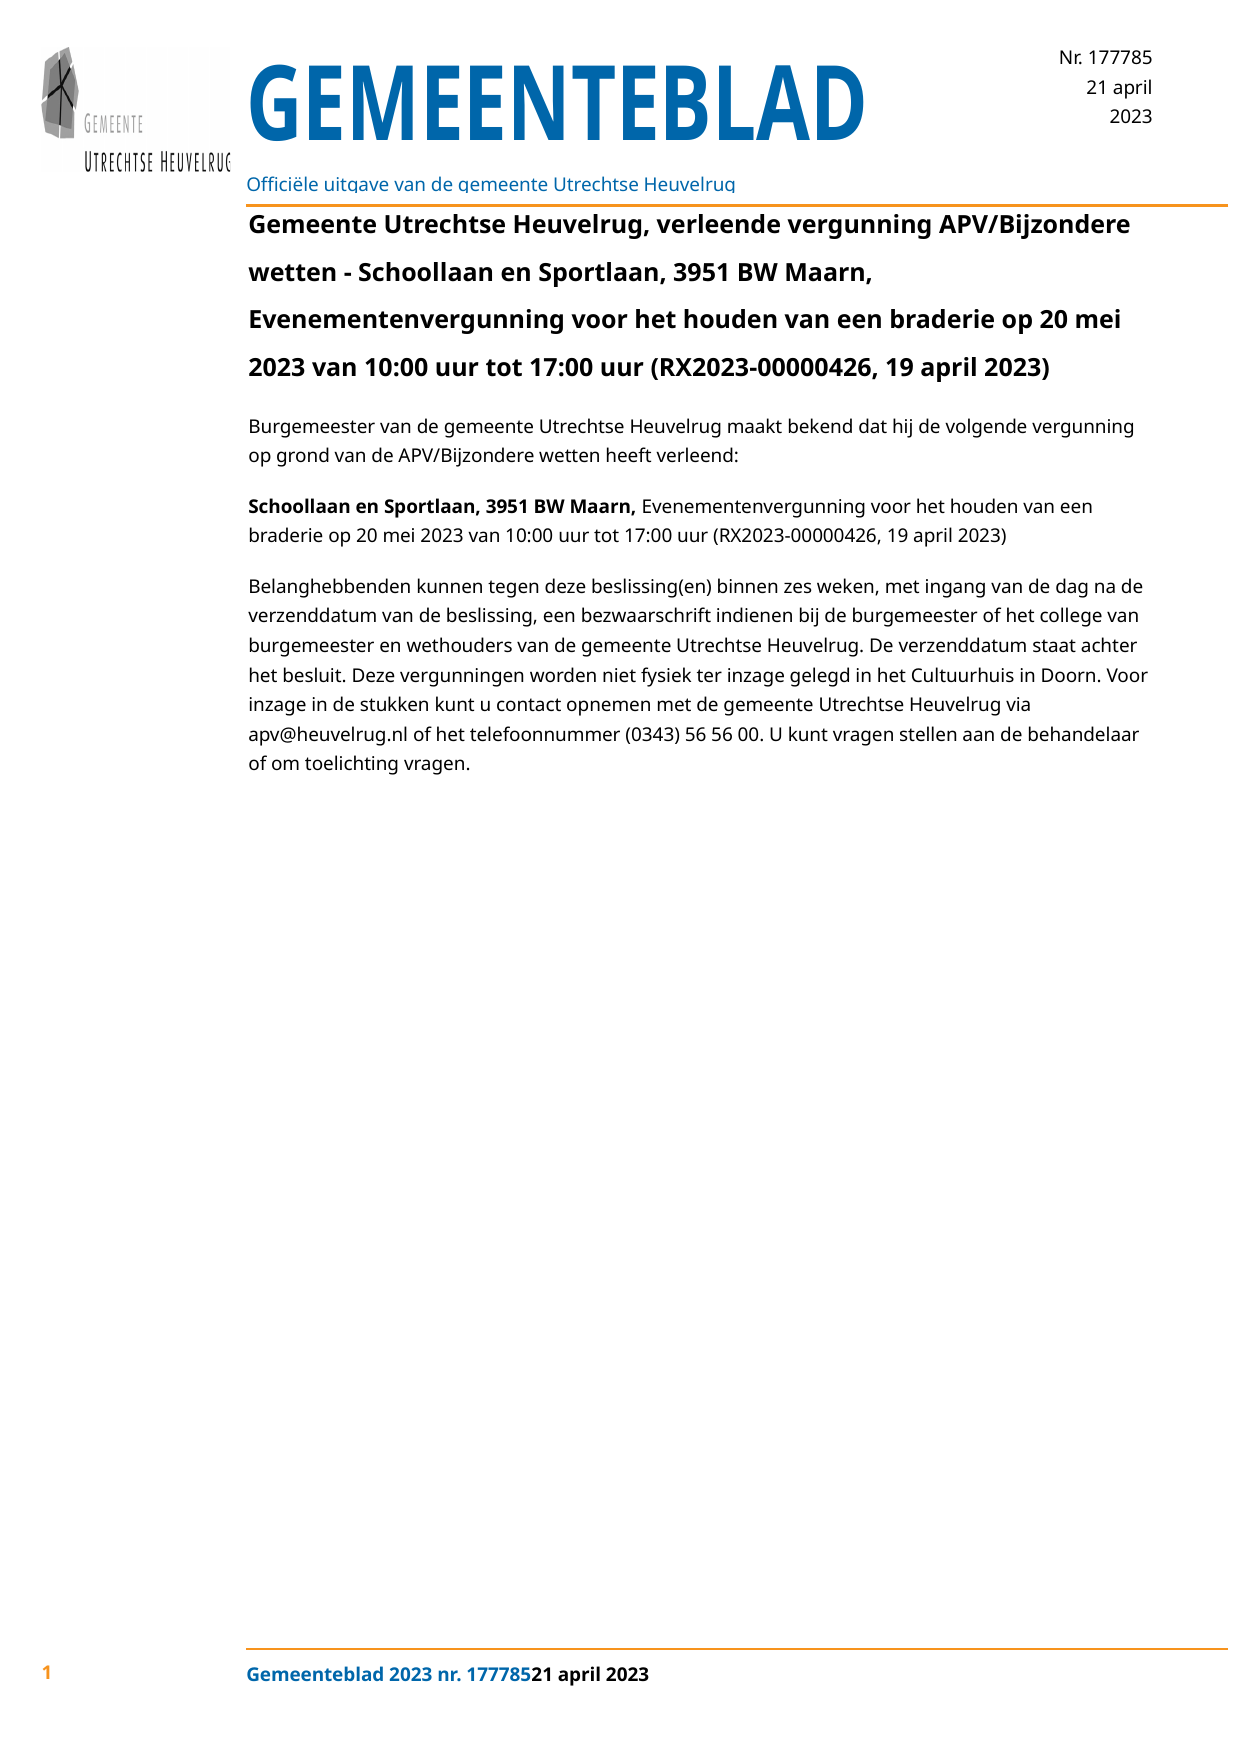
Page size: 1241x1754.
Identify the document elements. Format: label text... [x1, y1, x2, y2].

text Gemeente Utrechtse Heuvelrug, verleende vergunning APV/Bijzondere wetten - Schoollaan en Sportlaan, 3951 BW Maarn, Evenementenvergunning voor het houden van een braderie op 20 mei 2023 van 10:00 uur tot 17:00 uur (RX2023-00000426, 19 april 2023) [248, 207, 1152, 384]
picture [41, 47, 231, 172]
text Burgemeester van de gemeente Utrechtse Heuvelrug maakt bekend dat hij de volgende vergunning op grond van de APV/Bijzondere wetten heeft verleend: [248, 413, 1152, 468]
text Schoollaan en Sportlaan, 3951 BW Maarn, Evenementenvergunning voor het houden van een braderie op 20 mei 2023 van 10:00 uur tot 17:00 uur (RX2023-00000426, 19 april 2023) [248, 493, 1152, 548]
text Belanghebbenden kunnen tegen deze beslissing(en) binnen zes weken, met ingang van de dag na de verzenddatum van de beslissing, een bezwaarschrift indienen bij de burgemeester of het college van burgemeester en wethouders van de gemeente Utrechtse Heuvelrug. De verzenddatum staat achter het besluit. Deze vergunningen worden niet fysiek ter inzage gelegd in het Cultuurhuis in Doorn. Voor inzage in de stukken kunt u contact opnemen met de gemeente Utrechtse Heuvelrug via apv@heuvelrug.nl of het telefoonnummer (0343) 56 56 00. U kunt vragen stellen aan de behandelaar of om toelichting vragen. [248, 573, 1152, 776]
